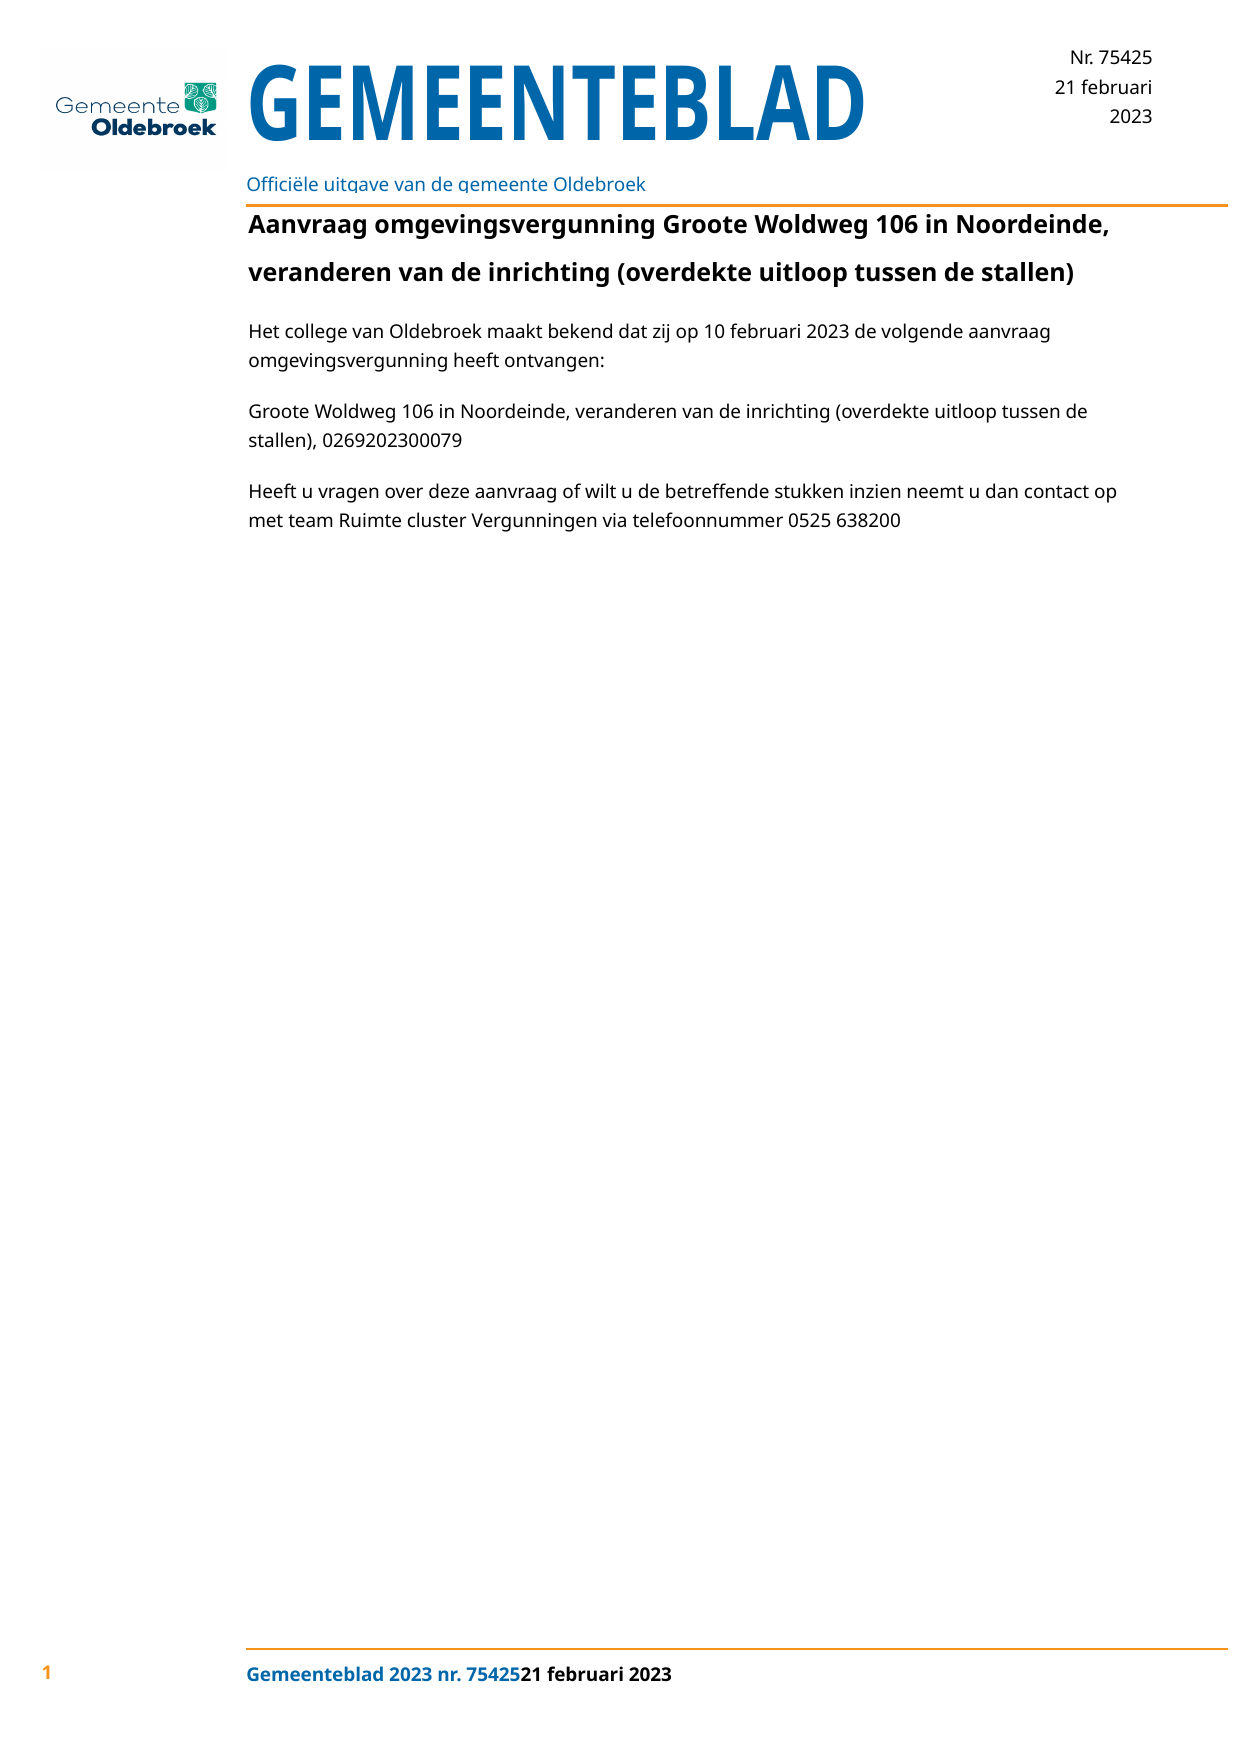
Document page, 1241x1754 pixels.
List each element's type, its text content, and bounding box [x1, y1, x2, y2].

text Aanvraag omgevingsvergunning Groote Woldweg 106 in Noordeinde, veranderen van de inrichting (overdekte uitloop tussen de stallen) [248, 207, 1152, 288]
text Heeft u vragen over deze aanvraag of wilt u de betreffende stukken inzien neemt u dan contact op met team Ruimte cluster Vergunningen via telefoonnummer 0525 638200 [248, 478, 1152, 533]
text Groote Woldweg 106 in Noordeinde, veranderen van de inrichting (overdekte uitloop tussen de stallen), 0269202300079 [248, 398, 1152, 453]
picture [41, 47, 231, 172]
text Het college van Oldebroek maakt bekend dat zij op 10 februari 2023 de volgende aanvraag omgevingsvergunning heeft ontvangen: [248, 318, 1152, 373]
